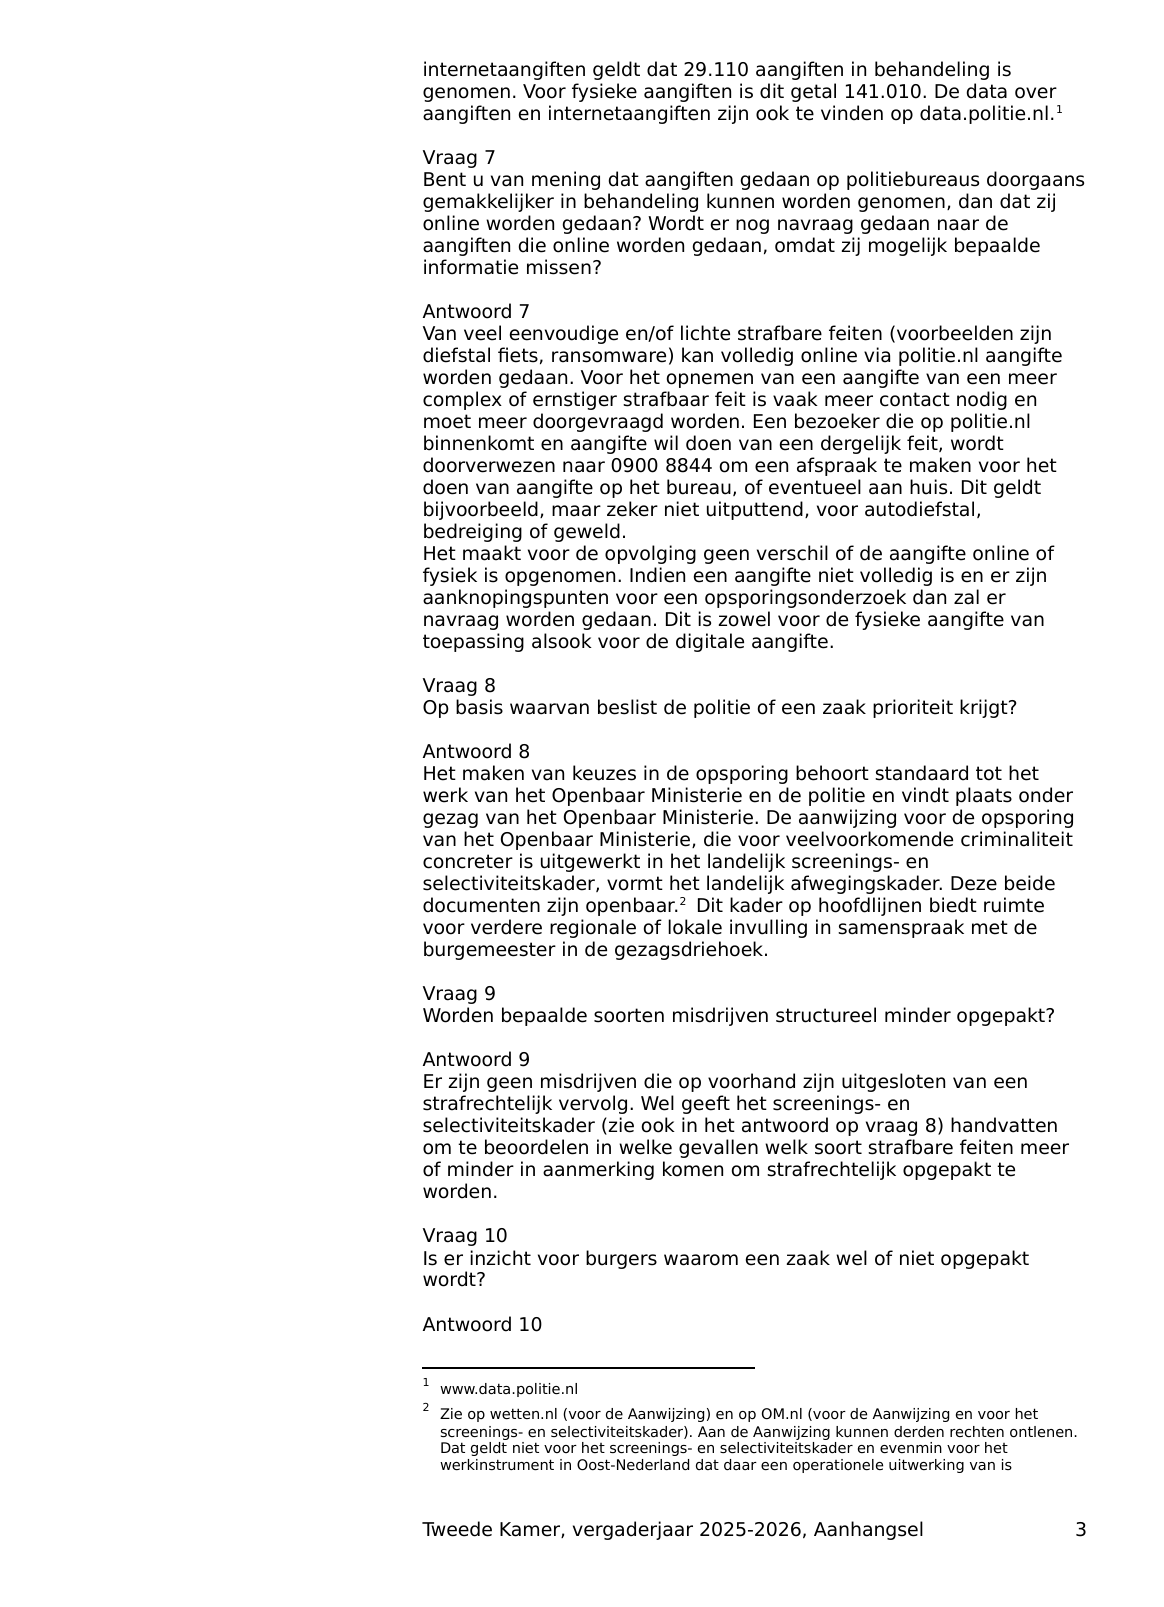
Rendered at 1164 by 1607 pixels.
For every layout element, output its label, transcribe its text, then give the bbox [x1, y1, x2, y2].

text Antwoord 8 [422, 741, 1087, 763]
text Antwoord 7 [422, 301, 1087, 323]
text Het maken van keuzes in de opsporing behoort standaard tot het werk van het Openbaar Ministerie en de politie en vindt plaats onder gezag van het Openbaar Ministerie. De aanwijzing voor de opsporing van het Openbaar Ministerie, die voor veelvoorkomende criminaliteit concreter is uitgewerkt in het landelijk screenings- en selectiviteitskader, vormt het landelijk afwegingskader. Deze beide documenten zijn openbaar. Dit kader op hoofdlijnen biedt ruimte voor verdere regionale of lokale invulling in samenspraak met de burgemeester in de gezagsdriehoek. [422, 763, 1087, 961]
text Vraag 9 [422, 983, 1087, 1005]
text Van veel eenvoudige en/of lichte strafbare feiten (voorbeelden zijn diefstal fiets, ransomware) kan volledig online via politie.nl aangifte worden gedaan. Voor het opnemen van een aangifte van een meer complex of ernstiger strafbaar feit is vaak meer contact nodig en moet meer doorgevraagd worden. Een bezoeker die op politie.nl binnenkomt en aangifte wil doen van een dergelijk feit, wordt doorverwezen naar 0900 8844 om een afspraak te maken voor het doen van aangifte op het bureau, of eventueel aan huis. Dit geldt bijvoorbeeld, maar zeker niet uitputtend, voor autodiefstal, bedreiging of geweld. [422, 323, 1087, 543]
text Het maakt voor de opvolging geen verschil of de aangifte online of fysiek is opgenomen. Indien een aangifte niet volledig is en er zijn aanknopingspunten voor een opsporingsonderzoek dan zal er navraag worden gedaan. Dit is zowel voor de fysieke aangifte van toepassing alsook voor de digitale aangifte. [422, 543, 1087, 653]
text Worden bepaalde soorten misdrijven structureel minder opgepakt? [422, 1005, 1087, 1027]
text Bent u van mening dat aangiften gedaan op politiebureaus doorgaans gemakkelijker in behandeling kunnen worden genomen, dan dat zij online worden gedaan? Wordt er nog navraag gedaan naar de aangiften die online worden gedaan, omdat zij mogelijk bepaalde informatie missen? [422, 169, 1087, 279]
text Antwoord 9 [422, 1049, 1087, 1071]
text Is er inzicht voor burgers waarom een zaak wel of niet opgepakt wordt? [422, 1247, 1087, 1291]
text www.data.politie.nl [422, 1377, 1087, 1399]
text Er zijn geen misdrijven die op voorhand zijn uitgesloten van een strafrechtelijk vervolg. Wel geeft het screenings- en selectiviteitskader (zie ook in het antwoord op vraag 8) handvatten om te beoordelen in welke gevallen welk soort strafbare feiten meer of minder in aanmerking komen om strafrechtelijk opgepakt te worden. [422, 1071, 1087, 1203]
text Op basis waarvan beslist de politie of een zaak prioriteit krijgt? [422, 697, 1087, 719]
text Vraag 7 [422, 147, 1087, 169]
text Vraag 8 [422, 675, 1087, 697]
text Zie op wetten.nl (voor de Aanwijzing) en op OM.nl (voor de Aanwijzing en voor het screenings- en selectiviteitskader). Aan de Aanwijzing kunnen derden rechten ontlenen. Dat geldt niet voor het screenings- en selectiviteitskader en evenmin voor het werkinstrument in Oost-Nederland dat daar een operationele uitwerking van is [422, 1402, 1087, 1474]
text Vraag 10 [422, 1225, 1087, 1247]
text Antwoord 10 [422, 1313, 1087, 1336]
text internetaangiften geldt dat 29.110 aangiften in behandeling is genomen. Voor fysieke aangiften is dit getal 141.010. De data over aangiften en internetaangiften zijn ook te vinden op data.politie.nl. [422, 59, 1087, 125]
